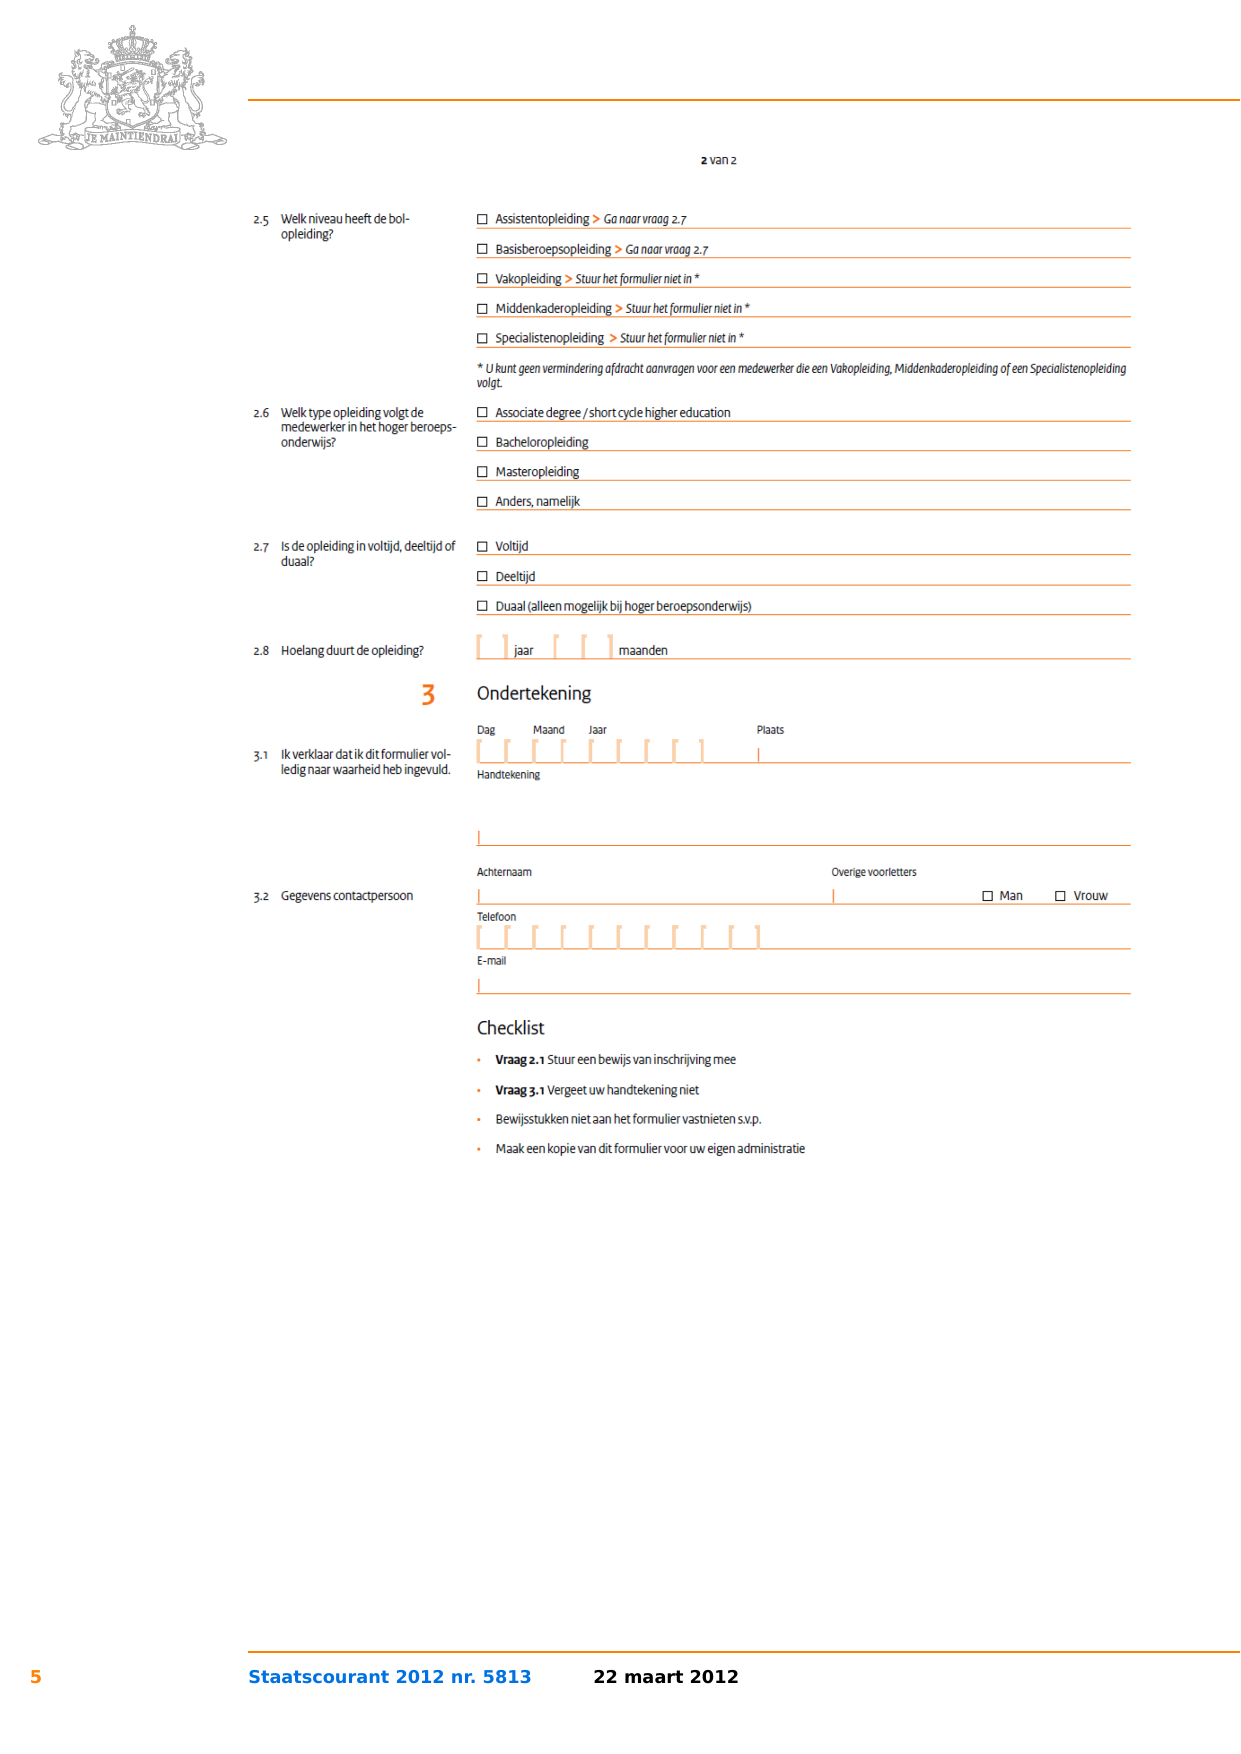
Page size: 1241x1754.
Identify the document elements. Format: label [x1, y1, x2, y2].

picture [248, 151, 1134, 1345]
picture [38, 25, 227, 150]
